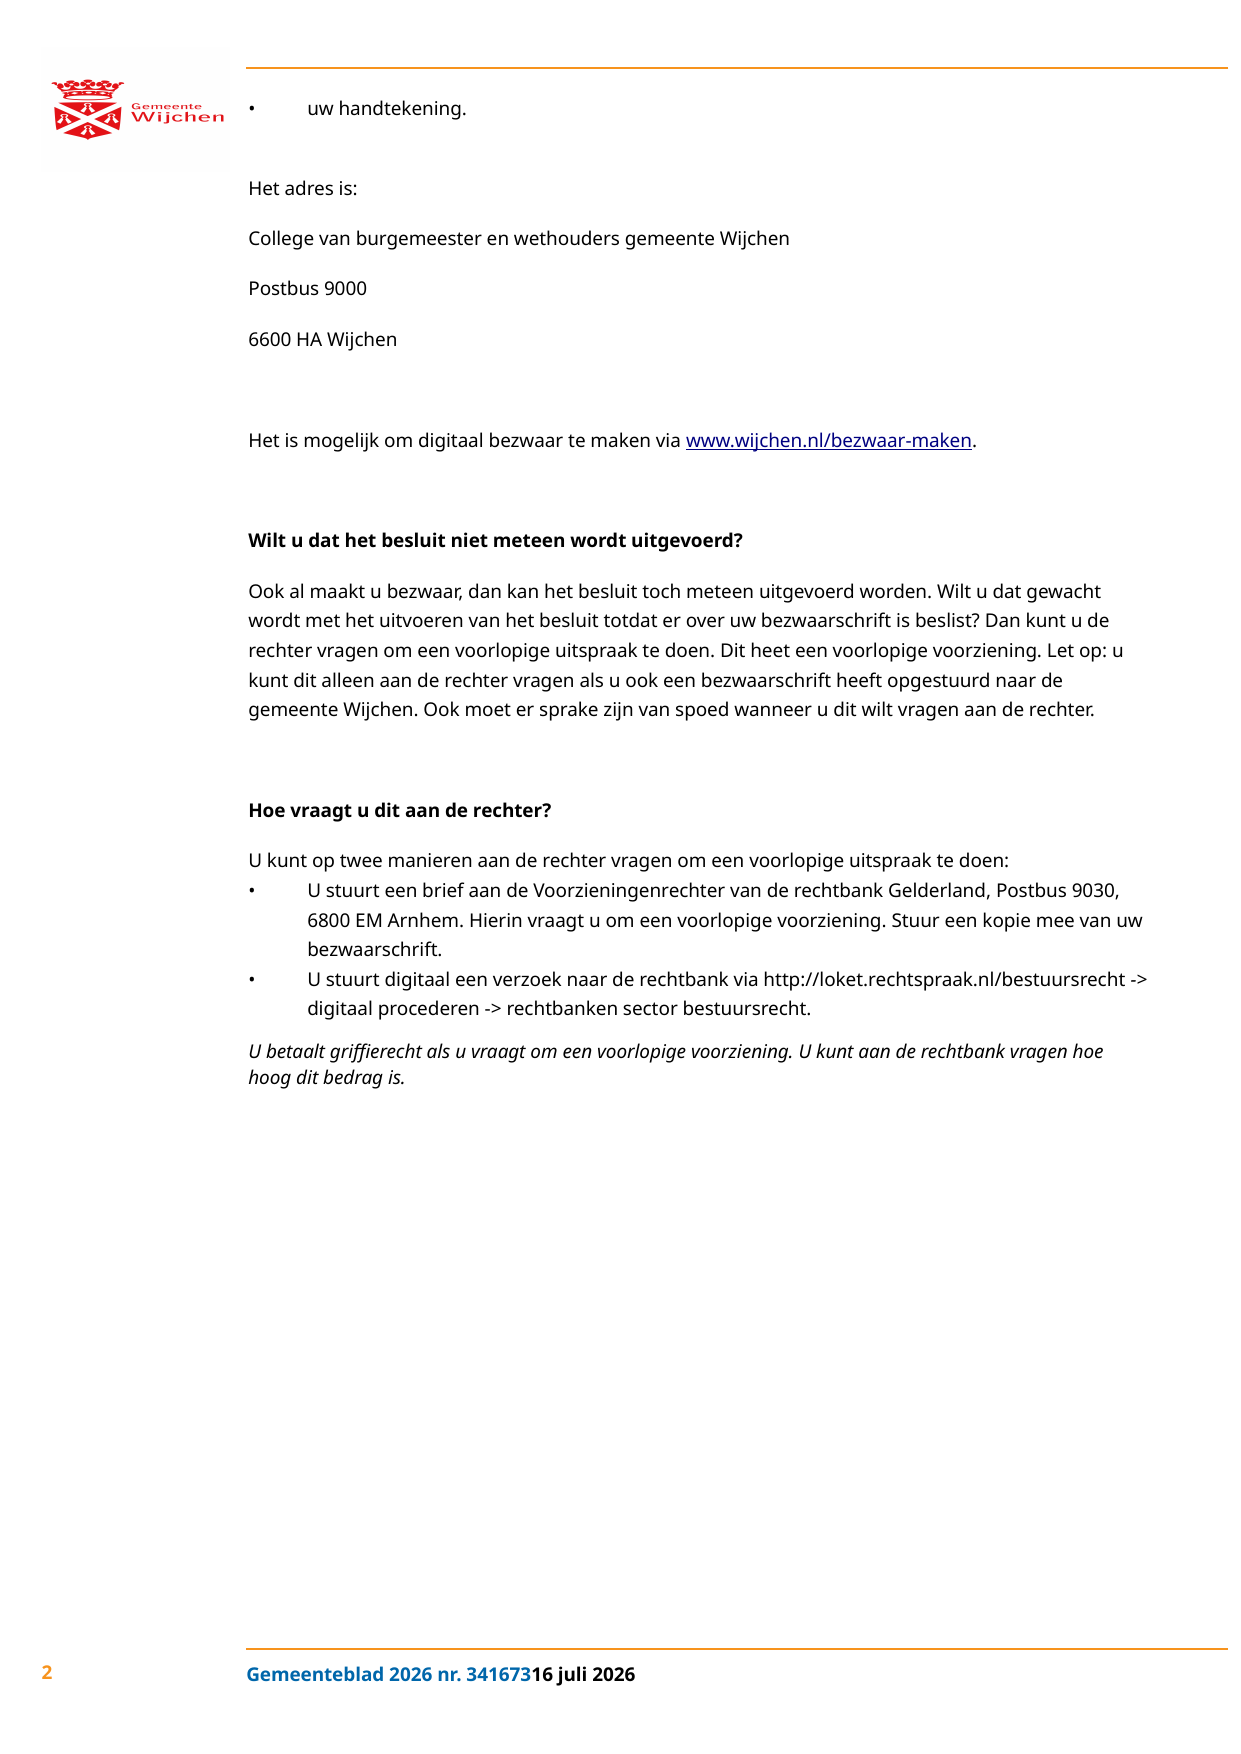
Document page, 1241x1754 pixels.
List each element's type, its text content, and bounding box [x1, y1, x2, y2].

text U betaalt griffierecht als u vraagt om een voorlopige voorziening. U kunt aan de rechtbank vragen hoe hoog dit bedrag is. [248, 1039, 1152, 1090]
text Het adres is: [248, 175, 1152, 201]
text Wilt u dat het besluit niet meteen wordt uitgevoerd? [248, 528, 1152, 553]
list U stuurt digitaal een verzoek naar de rechtbank via http://loket.rechtspraak.nl/bestuursrecht -> digitaal procederen -> rechtbanken sector bestuursrecht. [248, 966, 1152, 1021]
list uw handtekening. [248, 95, 1152, 121]
text Het is mogelijk om digitaal bezwaar te maken via www.wijchen.nl/bezwaar-maken. [248, 427, 1152, 453]
text College van burgemeester en wethouders gemeente Wijchen [248, 225, 1152, 251]
picture [41, 47, 231, 172]
text Hoe vraagt u dit aan de rechter? [248, 797, 1152, 823]
list U stuurt een brief aan de Voorzieningenrechter van de rechtbank Gelderland, Postbus 9030, 6800 EM Arnhem. Hierin vraagt u om een voorlopige voorziening. Stuur een kopie mee van uw bezwaarschrift. [248, 877, 1152, 962]
text Ook al maakt u bezwaar, dan kan het besluit toch meteen uitgevoerd worden. Wilt u dat gewacht wordt met het uitvoeren van het besluit totdat er over uw bezwaarschrift is beslist? Dan kunt u de rechter vragen om een voorlopige uitspraak te doen. Dit heet een voorlopige voorziening. Let op: u kunt dit alleen aan de rechter vragen als u ook een bezwaarschrift heeft opgestuurd naar de gemeente Wijchen. Ook moet er sprake zijn van spoed wanneer u dit wilt vragen aan de rechter. [248, 578, 1152, 722]
text 6600 HA Wijchen [248, 326, 1152, 352]
text U kunt op twee manieren aan de rechter vragen om een voorlopige uitspraak te doen: [248, 848, 1152, 873]
text Postbus 9000 [248, 276, 1152, 301]
